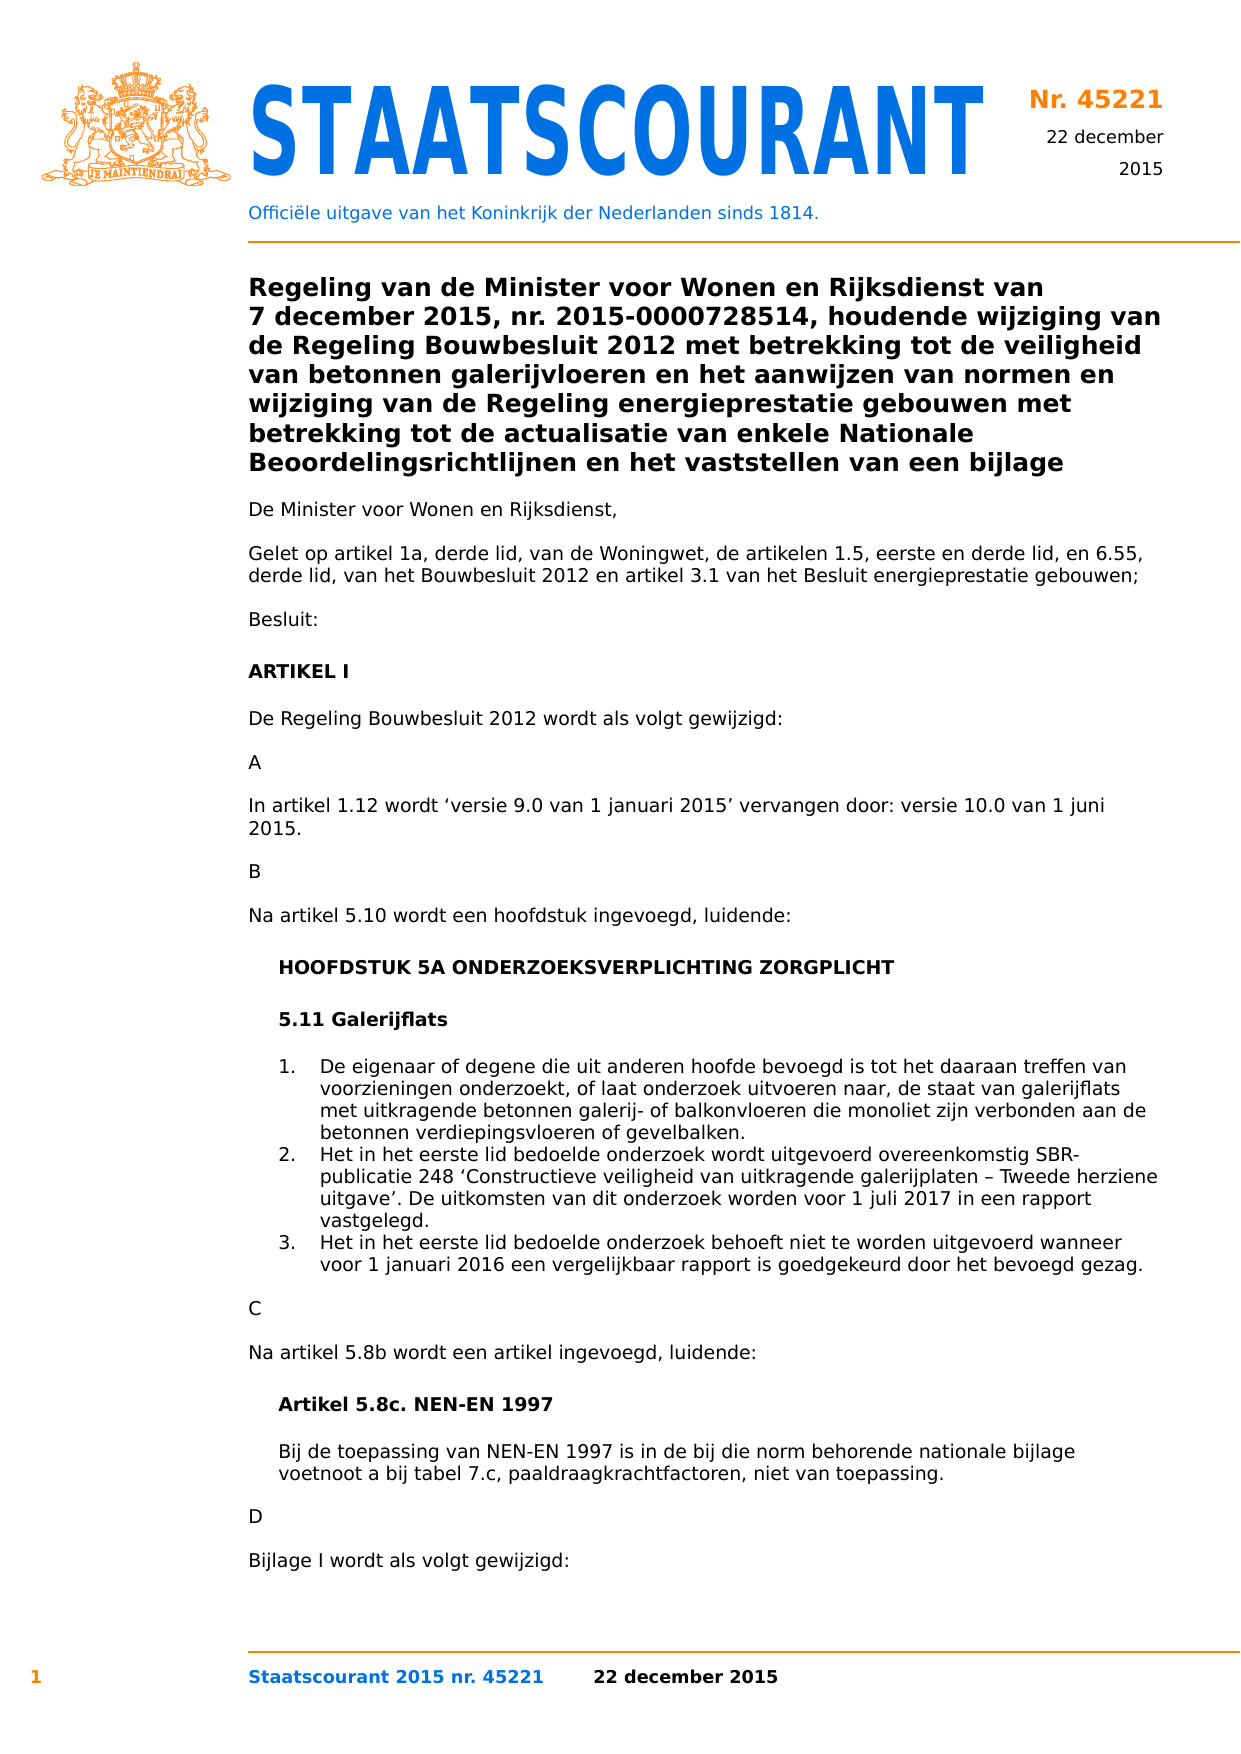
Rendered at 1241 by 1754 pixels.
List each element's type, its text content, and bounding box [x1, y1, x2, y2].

text Besluit: [248, 609, 1163, 631]
text A [248, 752, 1163, 773]
text 1. De eigenaar of degene die uit anderen hoofde bevoegd is tot het daaraan treffen van voorzieningen onderzoekt, of laat onderzoek uitvoeren naar, de staat van galerijflats met uitkragende betonnen galerij- of balkonvloeren die monoliet zijn verbonden aan de betonnen verdiepingsvloeren of gevelbalken. [278, 1056, 1163, 1144]
subtitle 5.11 Galerijflats [278, 1009, 1163, 1031]
text Bij de toepassing van NEN-EN 1997 is in de bij die norm behorende nationale bijlage voetnoot a bij tabel 7.c, paaldraagkrachtfactoren, niet van toepassing. [278, 1441, 1163, 1484]
text 3. Het in het eerste lid bedoelde onderzoek behoeft niet te worden uitgevoerd wanneer voor 1 januari 2016 een vergelijkbaar rapport is goedgekeurd door het bevoegd gezag. [278, 1232, 1163, 1276]
table_cell 22 december [998, 121, 1240, 153]
table_header STAATSCOURANT [248, 62, 998, 203]
text Gelet op artikel 1a, derde lid, van de Woningwet, de artikelen 1.5, eerste en derde lid, en 6.55, derde lid, van het Bouwbesluit 2012 en artikel 3.1 van het Besluit energieprestatie gebouwen; [248, 543, 1163, 587]
table_cell Officiële uitgave van het Koninkrijk der Nederlanden sinds 1814. [248, 203, 1240, 241]
text 2. Het in het eerste lid bedoelde onderzoek wordt uitgevoerd overeenkomstig SBR-publicatie 248 ‘Constructieve veiligheid van uitkragende galerijplaten – Tweede herziene uitgave’. De uitkomsten van dit onderzoek worden voor 1 juli 2017 in een rapport vastgelegd. [278, 1144, 1163, 1232]
table_header [25, 62, 248, 241]
text De Regeling Bouwbesluit 2012 wordt als volgt gewijzigd: [248, 708, 1163, 730]
subtitle HOOFDSTUK 5A ONDERZOEKSVERPLICHTING ZORGPLICHT [278, 957, 1163, 979]
subtitle Regeling van de Minister voor Wonen en Rijksdienst van 7 december 2015, nr. 2015-0000728514, houdende wijziging van de Regeling Bouwbesluit 2012 met betrekking tot de veiligheid van betonnen galerijvloeren en het aanwijzen van normen en wijziging van de Regeling energieprestatie gebouwen met betrekking tot de actualisatie van enkele Nationale Beoordelingsrichtlijnen en het vaststellen van een bijlage [248, 273, 1163, 477]
text B [248, 861, 1163, 883]
table_header Nr. 45221 [998, 62, 1240, 121]
text C [248, 1298, 1163, 1320]
subtitle ARTIKEL I [248, 661, 1163, 683]
text Na artikel 5.10 wordt een hoofdstuk ingevoegd, luidende: [248, 905, 1163, 927]
subtitle Artikel 5.8c. NEN-EN 1997 [278, 1393, 1163, 1416]
text De Minister voor Wonen en Rijksdienst, [248, 499, 1163, 521]
text Na artikel 5.8b wordt een artikel ingevoegd, luidende: [248, 1342, 1163, 1363]
picture [41, 62, 231, 186]
text Bijlage I wordt als volgt gewijzigd: [248, 1550, 1163, 1572]
text D [248, 1506, 1163, 1528]
text In artikel 1.12 wordt ‘versie 9.0 van 1 januari 2015’ vervangen door: versie 10.0 van 1 juni 2015. [248, 795, 1163, 839]
table_cell 2015 [998, 153, 1240, 203]
